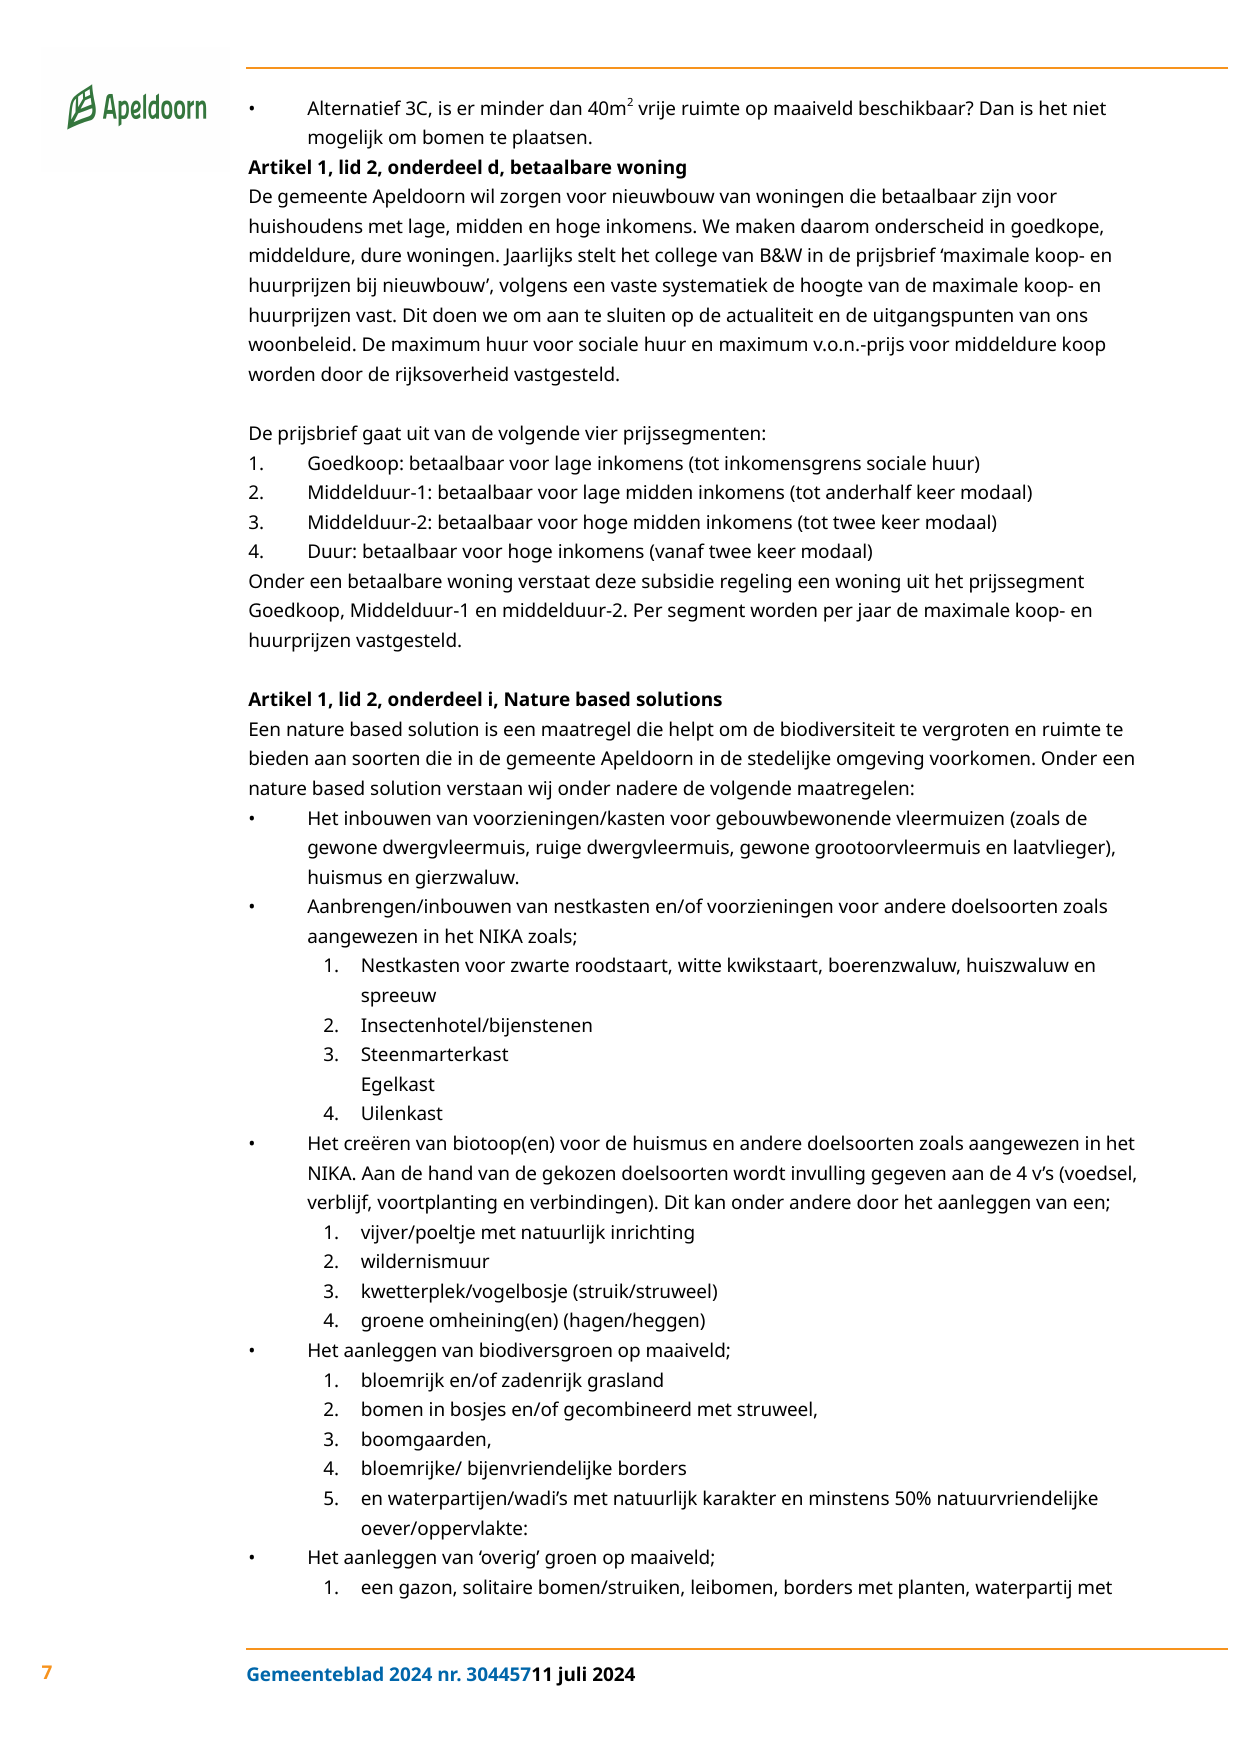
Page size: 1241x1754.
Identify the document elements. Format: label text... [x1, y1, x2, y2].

list vijver/poeltje met natuurlijk inrichting [323, 1219, 1152, 1245]
text De prijsbrief gaat uit van de volgende vier prijssegmenten: [248, 420, 1152, 446]
list Aanbrengen/inbouwen van nestkasten en/of voorzieningen voor andere doelsoorten zoals aangewezen in het NIKA zoals; [248, 893, 1152, 949]
text Een nature based solution is een maatregel die helpt om de biodiversiteit te vergroten en ruimte te bieden aan soorten die in de gemeente Apeldoorn in de stedelijke omgeving voorkomen. Onder een nature based solution verstaan wij onder nadere de volgende maatregelen: [248, 716, 1152, 801]
list Het creëren van biotoop(en) voor de huismus en andere doelsoorten zoals aangewezen in het NIKA. Aan de hand van de gekozen doelsoorten wordt invulling gegeven aan de 4 v’s (voedsel, verblijf, voortplanting en verbindingen). Dit kan onder andere door het aanleggen van een; [248, 1130, 1152, 1215]
list Steenmarterkast [323, 1041, 1152, 1067]
list Insectenhotel/bijenstenen [323, 1012, 1152, 1038]
list Het inbouwen van voorzieningen/kasten voor gebouwbewonende vleermuizen (zoals de gewone dwergvleermuis, ruige dwergvleermuis, gewone grootoorvleermuis en laatvlieger), huismus en gierzwaluw. [248, 805, 1152, 890]
list en waterpartijen/wadi’s met natuurlijk karakter en minstens 50% natuurvriendelijke oever/oppervlakte: [323, 1485, 1152, 1541]
list Middelduur-1: betaalbaar voor lage midden inkomens (tot anderhalf keer modaal) [248, 479, 1152, 505]
text Artikel 1, lid 2, onderdeel d, betaalbare woning [248, 154, 1152, 180]
list bloemrijk en/of zadenrijk grasland [323, 1367, 1152, 1393]
list Duur: betaalbaar voor hoge inkomens (vanaf twee keer modaal) [248, 538, 1152, 564]
list Uilenkast [323, 1101, 1152, 1126]
list boomgaarden, [323, 1426, 1152, 1452]
text De gemeente Apeldoorn wil zorgen voor nieuwbouw van woningen die betaalbaar zijn voor huishoudens met lage, midden en hoge inkomens. We maken daarom onderscheid in goedkope, middeldure, dure woningen. Jaarlijks stelt het college van B&W in de prijsbrief ‘maximale koop- en huurprijzen bij nieuwbouw’, volgens een vaste systematiek de hoogte van de maximale koop- en huurprijzen vast. Dit doen we om aan te sluiten op de actualiteit en de uitgangspunten van ons woonbeleid. De maximum huur voor sociale huur en maximum v.o.n.-prijs voor middeldure koop worden door de rijksoverheid vastgesteld. [248, 183, 1152, 387]
list wildernismuur [323, 1248, 1152, 1274]
list bomen in bosjes en/of gecombineerd met struweel, [323, 1396, 1152, 1422]
list bloemrijke/ bijenvriendelijke borders [323, 1456, 1152, 1481]
text Artikel 1, lid 2, onderdeel i, Nature based solutions [248, 686, 1152, 712]
list Alternatief 3C, is er minder dan 40m2 vrije ruimte op maaiveld beschikbaar? Dan is het niet mogelijk om bomen te plaatsen. [248, 95, 1152, 150]
list een gazon, solitaire bomen/struiken, leibomen, borders met planten, waterpartij met [323, 1574, 1152, 1600]
list kwetterplek/vogelbosje (struik/struweel) [323, 1278, 1152, 1304]
list Het aanleggen van ‘overig’ groen op maaiveld; [248, 1544, 1152, 1570]
text Onder een betaalbare woning verstaat deze subsidie regeling een woning uit het prijssegment Goedkoop, Middelduur-1 en middelduur-2. Per segment worden per jaar de maximale koop- en huurprijzen vastgesteld. [248, 568, 1152, 653]
list groene omheining(en) (hagen/heggen) [323, 1308, 1152, 1333]
picture [41, 47, 231, 172]
list Egelkast [323, 1071, 1152, 1097]
list Nestkasten voor zwarte roodstaart, witte kwikstaart, boerenzwaluw, huiszwaluw en spreeuw [323, 953, 1152, 1008]
list Middelduur-2: betaalbaar voor hoge midden inkomens (tot twee keer modaal) [248, 509, 1152, 535]
list Goedkoop: betaalbaar voor lage inkomens (tot inkomensgrens sociale huur) [248, 450, 1152, 476]
list Het aanleggen van biodiversgroen op maaiveld; [248, 1337, 1152, 1363]
